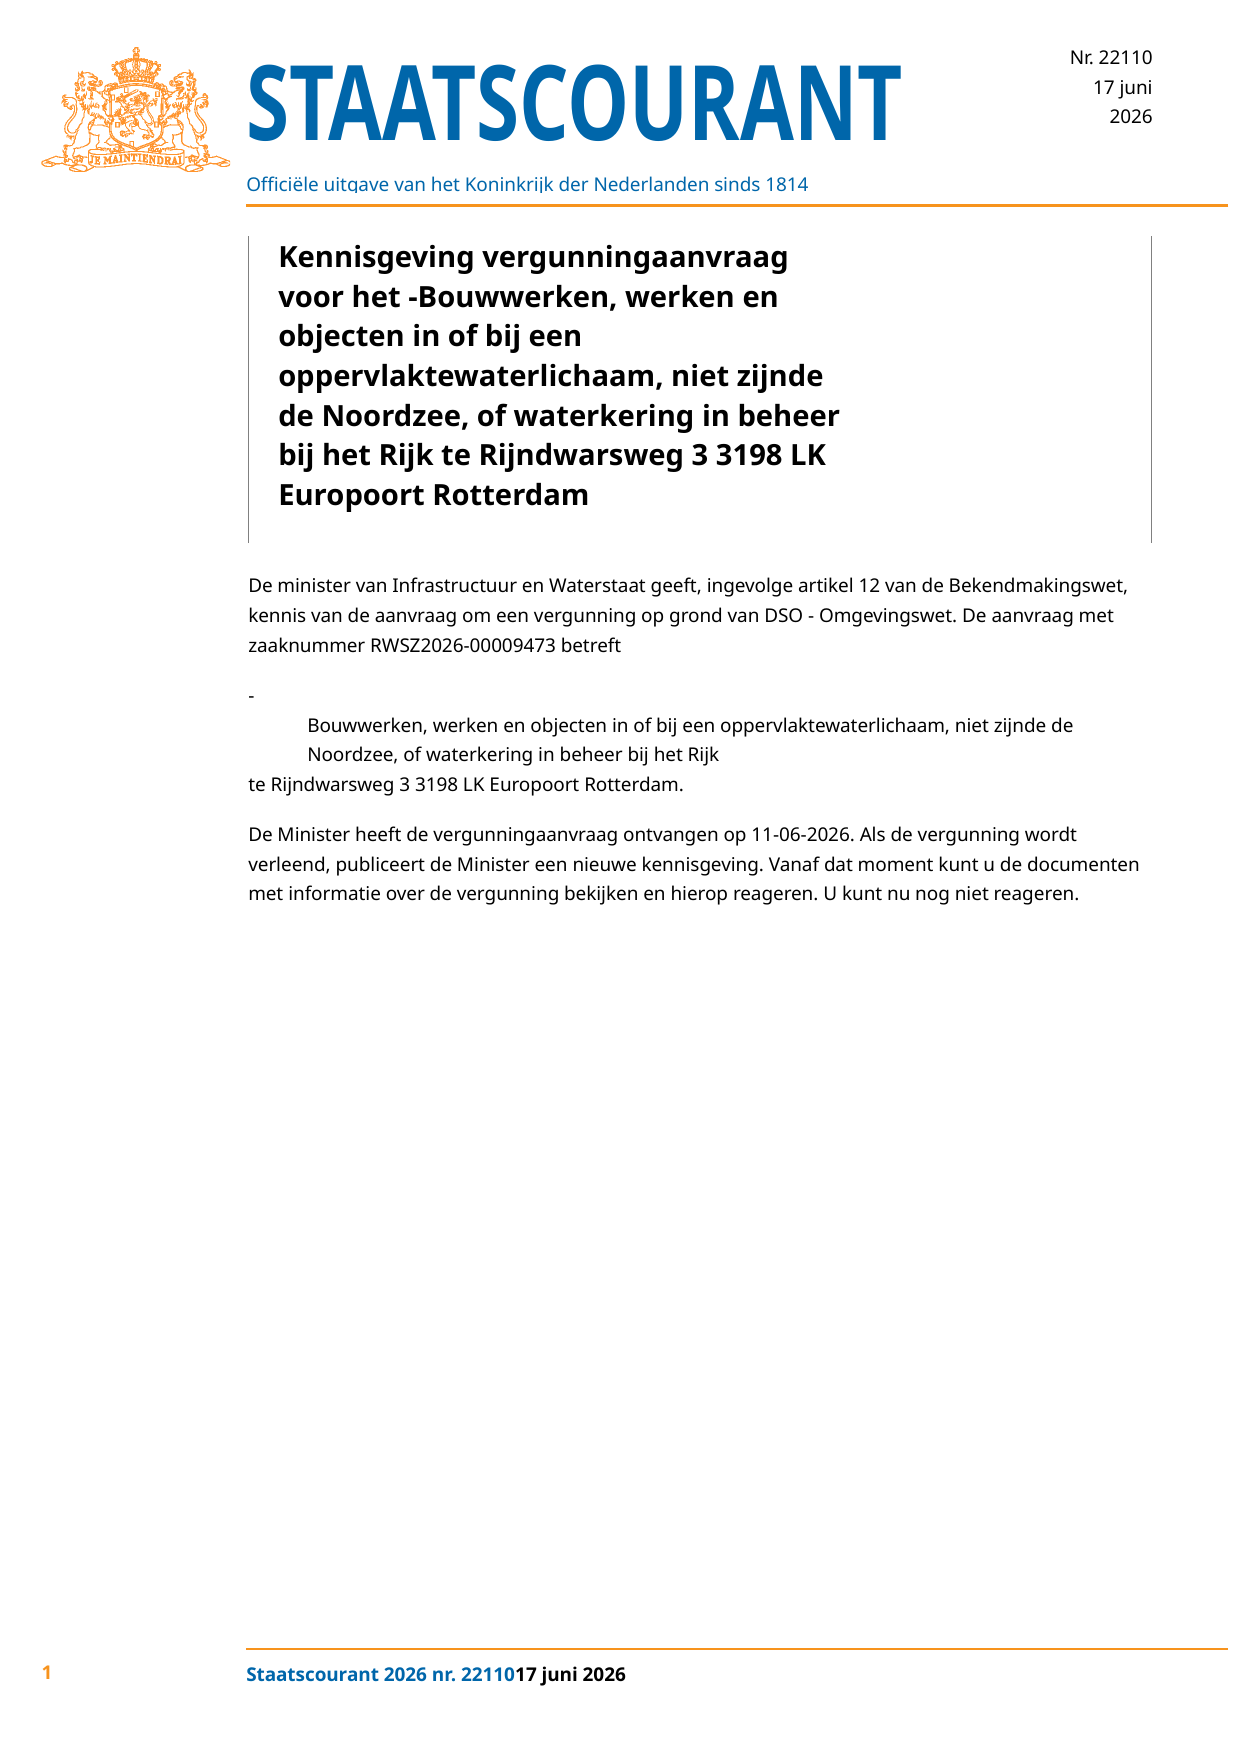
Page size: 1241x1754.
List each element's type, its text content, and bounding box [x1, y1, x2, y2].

text De minister van Infrastructuur en Waterstaat geeft, ingevolge artikel 12 van de Bekendmakingswet, kennis van de aanvraag om een vergunning op grond van DSO - Omgevingswet. De aanvraag met zaaknummer RWSZ2026-00009473 betreft [248, 573, 1152, 658]
table_header Kennisgeving vergunningaanvraag voor het -Bouwwerken, werken en objecten in of bij een oppervlaktewaterlichaam, niet zijnde de Noordzee, of waterkering in beheer bij het Rijk te Rijndwarsweg 3 3198 LK Europoort Rotterdam [249, 236, 850, 543]
table_header [850, 414, 1151, 543]
picture [41, 47, 231, 172]
text De Minister heeft de vergunningaanvraag ontvangen op 11-06-2026. Als de vergunning wordt verleend, publiceert de Minister een nieuwe kennisgeving. Vanaf dat moment kunt u de documenten met informatie over de vergunning bekijken en hierop reageren. U kunt nu nog niet reageren. [248, 821, 1152, 906]
list Bouwwerken, werken en objecten in of bij een oppervlaktewaterlichaam, niet zijnde de Noordzee, of waterkering in beheer bij het Rijk [248, 712, 1152, 767]
picture [912, 236, 1090, 414]
table_header [850, 236, 912, 413]
table_header [1090, 236, 1151, 413]
text te Rijndwarsweg 3 3198 LK Europoort Rotterdam. [248, 771, 1152, 797]
